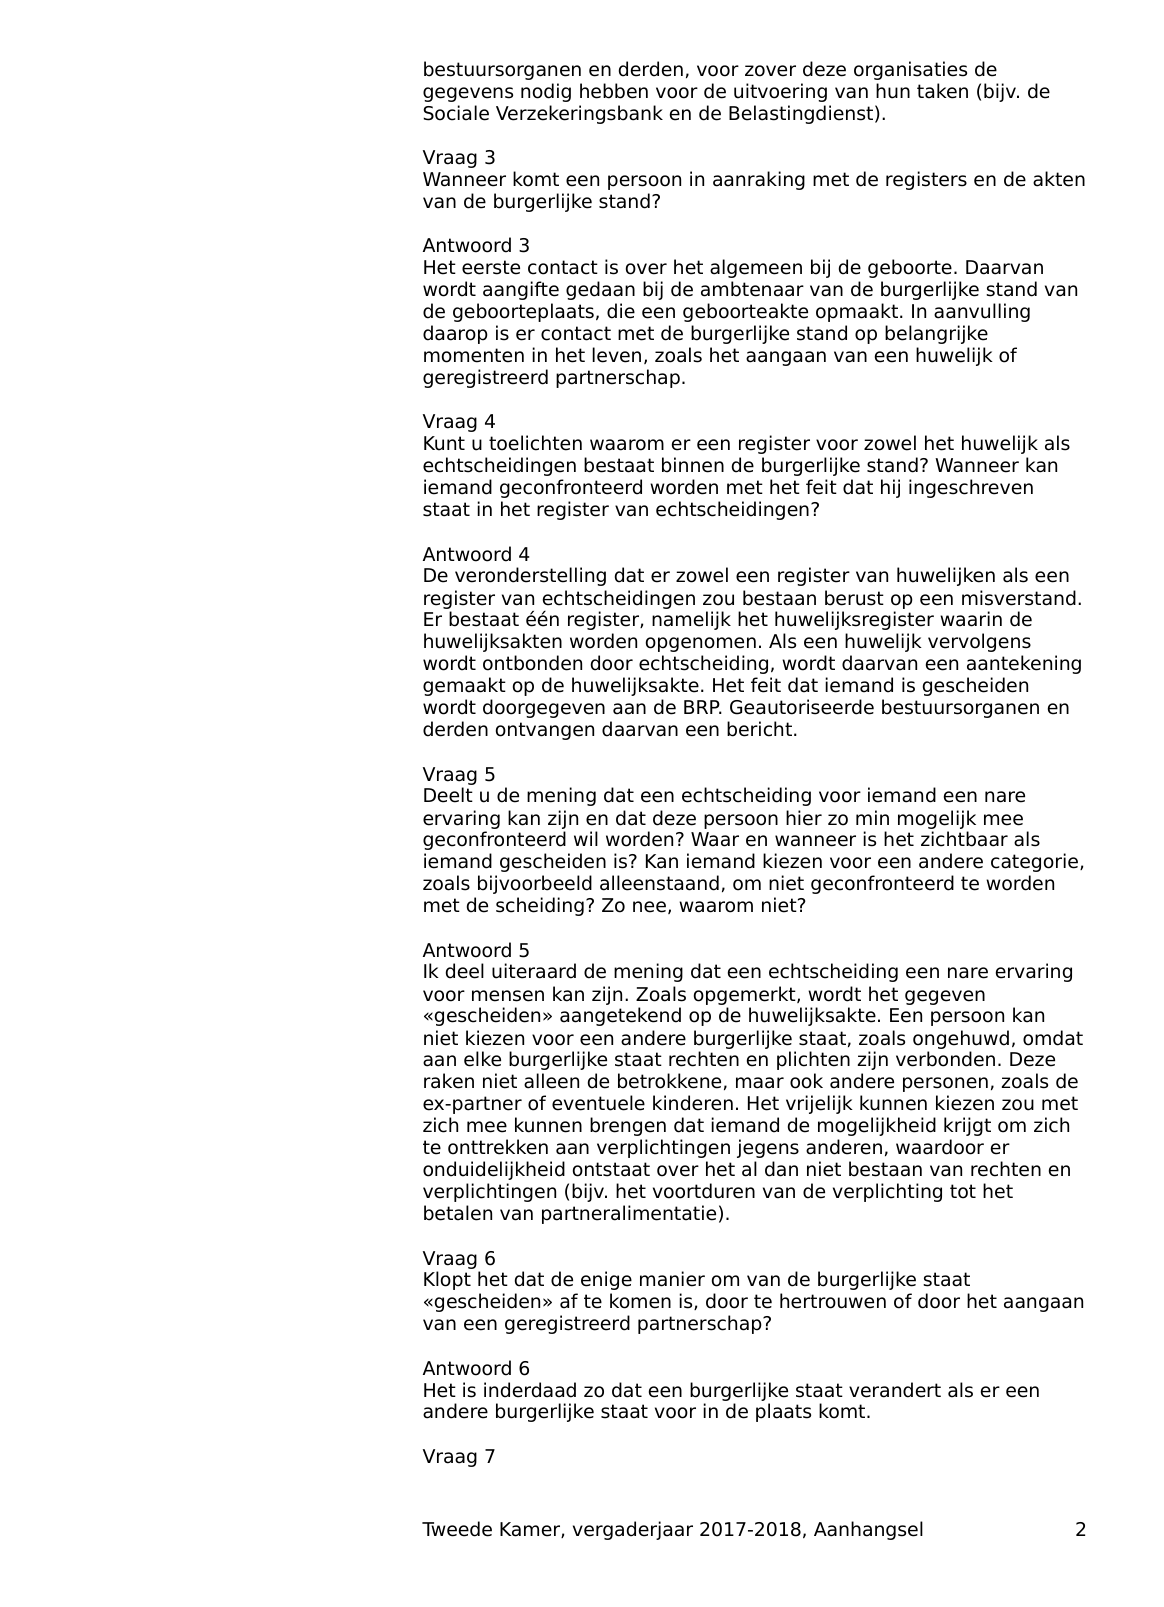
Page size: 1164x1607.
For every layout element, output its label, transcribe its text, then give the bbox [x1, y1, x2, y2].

text Antwoord 6 [422, 1357, 1087, 1379]
text bestuursorganen en derden, voor zover deze organisaties de gegevens nodig hebben voor de uitvoering van hun taken (bijv. de Sociale Verzekeringsbank en de Belastingdienst). [422, 59, 1087, 125]
text Klopt het dat de enige manier om van de burgerlijke staat «gescheiden» af te komen is, door te hertrouwen of door het aangaan van een geregistreerd partnerschap? [422, 1269, 1087, 1335]
text Vraag 7 [422, 1446, 1087, 1468]
text Het eerste contact is over het algemeen bij de geboorte. Daarvan wordt aangifte gedaan bij de ambtenaar van de burgerlijke stand van de geboorteplaats, die een geboorteakte opmaakt. In aanvulling daarop is er contact met de burgerlijke stand op belangrijke momenten in het leven, zoals het aangaan van een huwelijk of geregistreerd partnerschap. [422, 257, 1087, 389]
text Antwoord 3 [422, 235, 1087, 257]
text Deelt u de mening dat een echtscheiding voor iemand een nare ervaring kan zijn en dat deze persoon hier zo min mogelijk mee geconfronteerd wil worden? Waar en wanneer is het zichtbaar als iemand gescheiden is? Kan iemand kiezen voor een andere categorie, zoals bijvoorbeeld alleenstaand, om niet geconfronteerd te worden met de scheiding? Zo nee, waarom niet? [422, 785, 1087, 917]
text Wanneer komt een persoon in aanraking met de registers en de akten van de burgerlijke stand? [422, 169, 1087, 213]
text Kunt u toelichten waarom er een register voor zowel het huwelijk als echtscheidingen bestaat binnen de burgerlijke stand? Wanneer kan iemand geconfronteerd worden met het feit dat hij ingeschreven staat in het register van echtscheidingen? [422, 433, 1087, 521]
text Ik deel uiteraard de mening dat een echtscheiding een nare ervaring voor mensen kan zijn. Zoals opgemerkt, wordt het gegeven «gescheiden» aangetekend op de huwelijksakte. Een persoon kan niet kiezen voor een andere burgerlijke staat, zoals ongehuwd, omdat aan elke burgerlijke staat rechten en plichten zijn verbonden. Deze raken niet alleen de betrokkene, maar ook andere personen, zoals de ex-partner of eventuele kinderen. Het vrijelijk kunnen kiezen zou met zich mee kunnen brengen dat iemand de mogelijkheid krijgt om zich te onttrekken aan verplichtingen jegens anderen, waardoor er onduidelijkheid ontstaat over het al dan niet bestaan van rechten en verplichtingen (bijv. het voortduren van de verplichting tot het betalen van partneralimentatie). [422, 961, 1087, 1225]
text Vraag 4 [422, 411, 1087, 433]
text De veronderstelling dat er zowel een register van huwelijken als een register van echtscheidingen zou bestaan berust op een misverstand. Er bestaat één register, namelijk het huwelijksregister waarin de huwelijksakten worden opgenomen. Als een huwelijk vervolgens wordt ontbonden door echtscheiding, wordt daarvan een aantekening gemaakt op de huwelijksakte. Het feit dat iemand is gescheiden wordt doorgegeven aan de BRP. Geautoriseerde bestuursorganen en derden ontvangen daarvan een bericht. [422, 565, 1087, 741]
text Vraag 6 [422, 1247, 1087, 1269]
text Het is inderdaad zo dat een burgerlijke staat verandert als er een andere burgerlijke staat voor in de plaats komt. [422, 1379, 1087, 1423]
text Antwoord 4 [422, 543, 1087, 565]
text Antwoord 5 [422, 939, 1087, 961]
text Vraag 5 [422, 763, 1087, 785]
text Vraag 3 [422, 147, 1087, 169]
